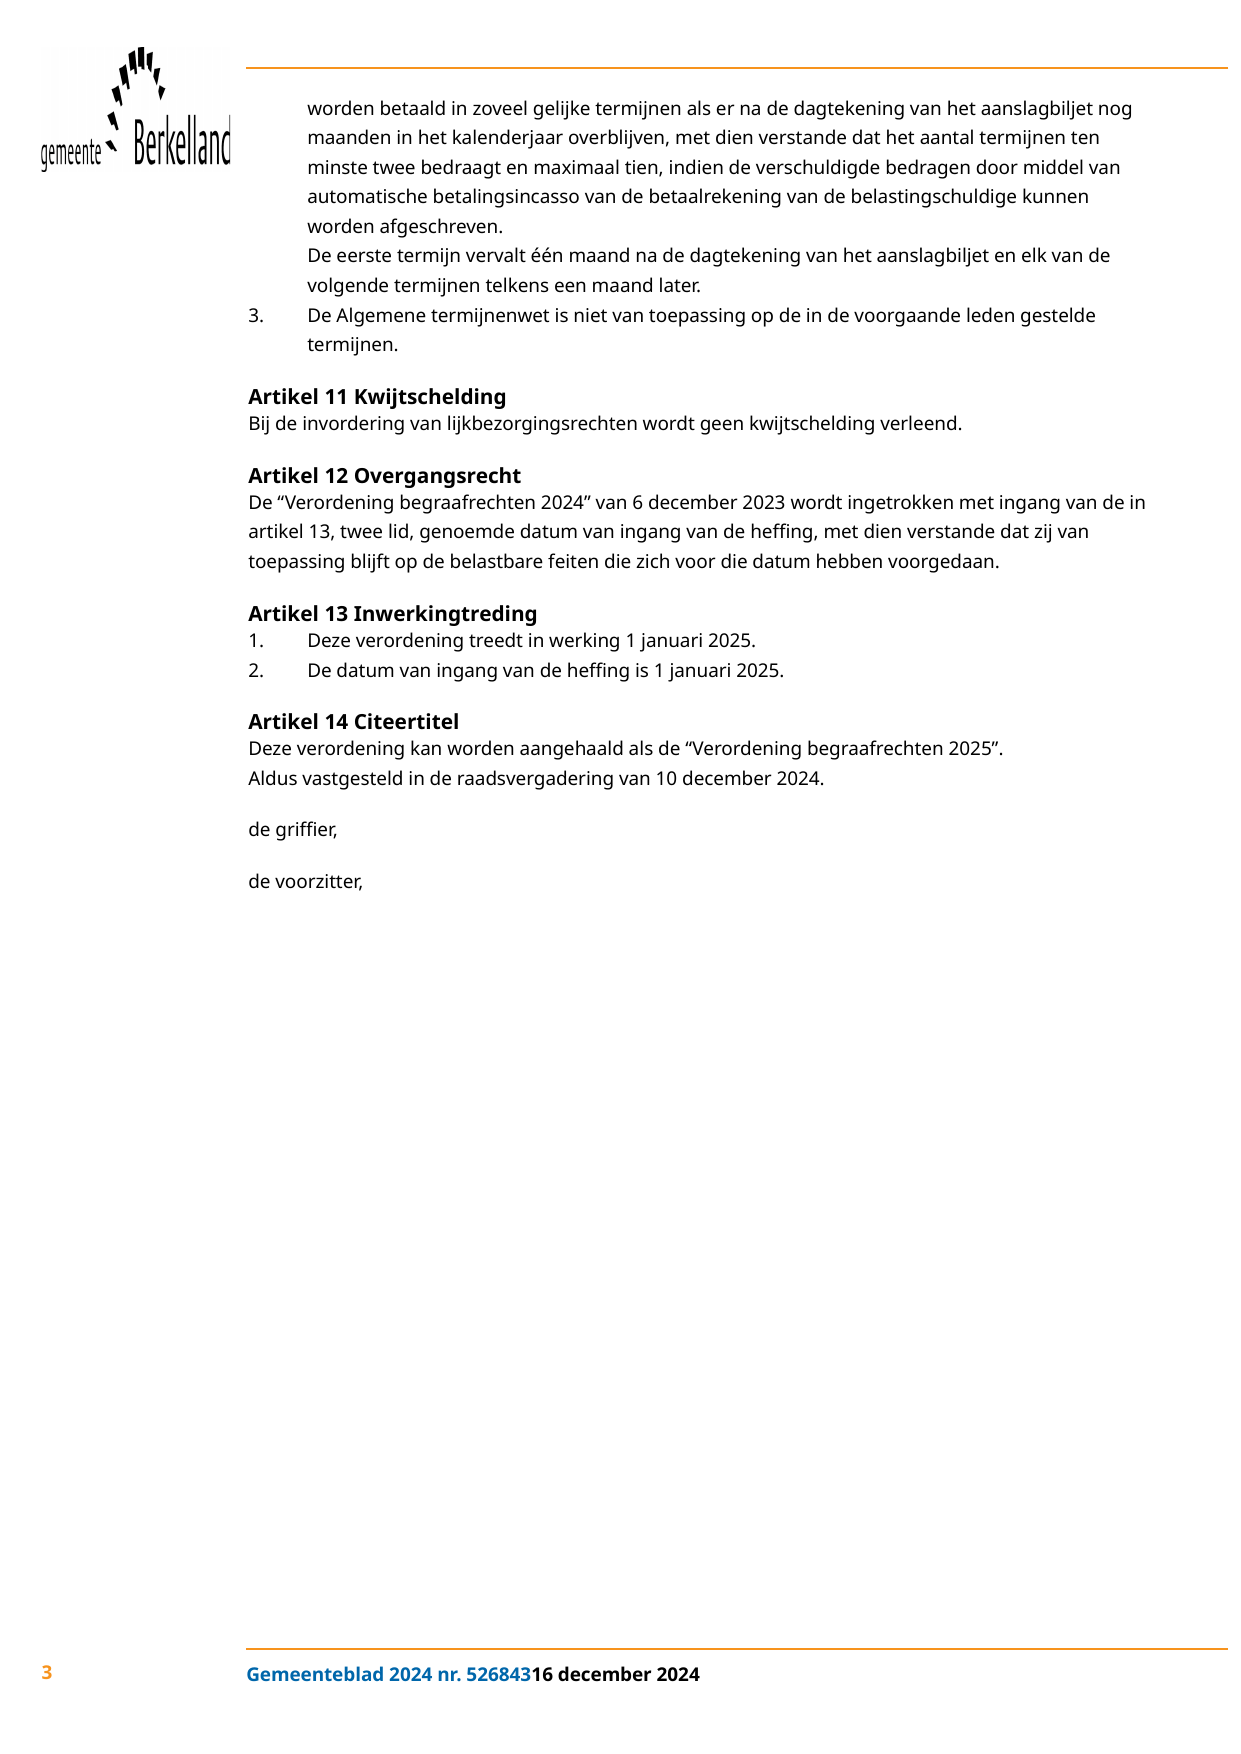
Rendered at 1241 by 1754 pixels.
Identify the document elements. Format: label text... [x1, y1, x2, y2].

list De eerste termijn vervalt één maand na de dagtekening van het aanslagbiljet en elk van de volgende termijnen telkens een maand later. [248, 243, 1152, 298]
list De datum van ingang van de heffing is 1 januari 2025. [248, 657, 1152, 682]
picture [41, 47, 231, 172]
text Artikel 13 Inwerkingtreding [248, 599, 1152, 627]
text Artikel 14 Citeertitel [248, 707, 1152, 736]
list Deze verordening treedt in werking 1 januari 2025. [248, 627, 1152, 653]
text Bij de invordering van lijkbezorgingsrechten wordt geen kwijtschelding verleend. [248, 410, 1152, 436]
text Artikel 12 Overgangsrecht [248, 461, 1152, 489]
list De Algemene termijnenwet is niet van toepassing op de in de voorgaande leden gestelde termijnen. [248, 302, 1152, 357]
text Deze verordening kan worden aangehaald als de “Verordening begraafrechten 2025”. [248, 736, 1152, 761]
text Artikel 11 Kwijtschelding [248, 382, 1152, 410]
text de griffier, [248, 817, 1152, 842]
text Aldus vastgesteld in de raadsvergadering van 10 december 2024. [248, 765, 1152, 791]
list worden betaald in zoveel gelijke termijnen als er na de dagtekening van het aanslagbiljet nog maanden in het kalenderjaar overblijven, met dien verstande dat het aantal termijnen ten minste twee bedraagt en maximaal tien, indien de verschuldigde bedragen door middel van automatische betalingsincasso van de betaalrekening van de belastingschuldige kunnen worden afgeschreven. [248, 95, 1152, 239]
text de voorzitter, [248, 868, 1152, 894]
text De “Verordening begraafrechten 2024” van 6 december 2023 wordt ingetrokken met ingang van de in artikel 13, twee lid, genoemde datum van ingang van de heffing, met dien verstande dat zij van toepassing blijft op de belastbare feiten die zich voor die datum hebben voorgedaan. [248, 489, 1152, 574]
